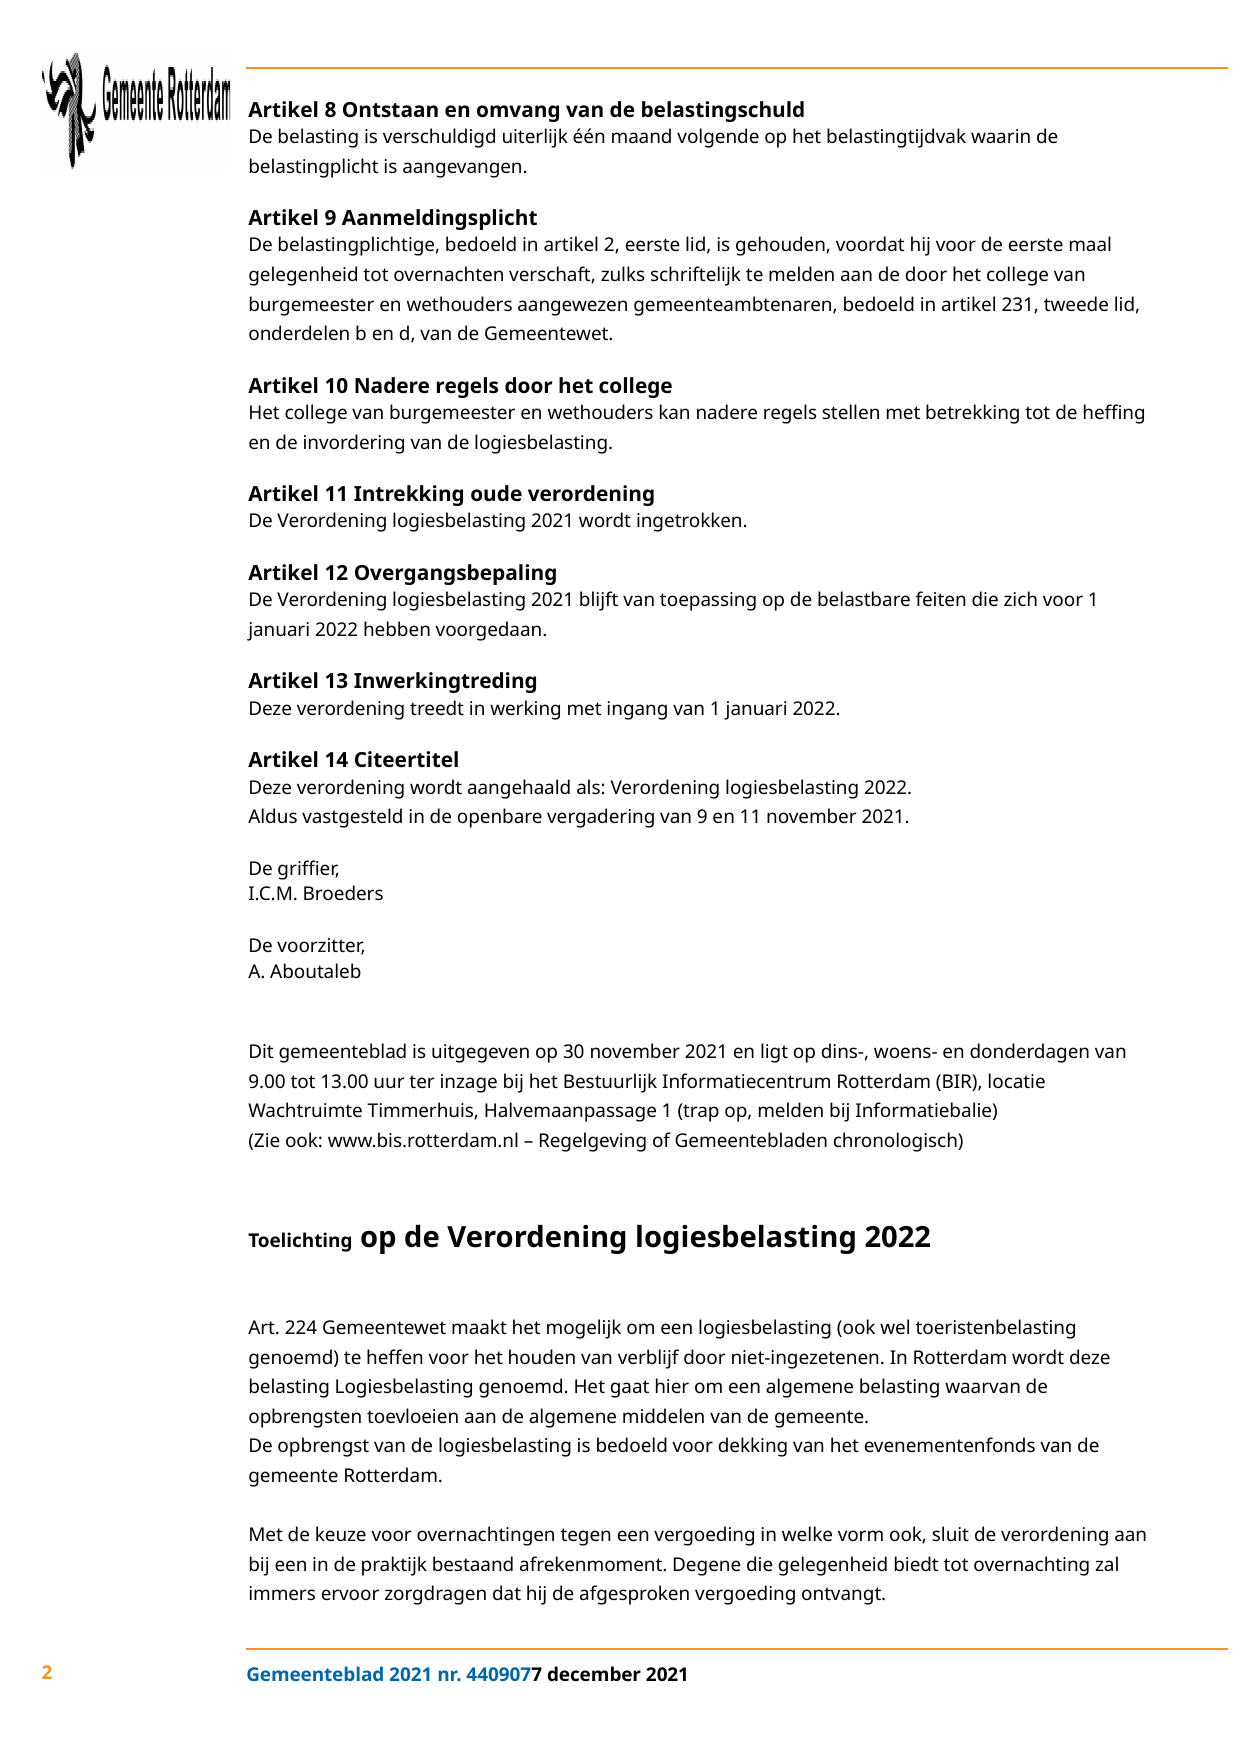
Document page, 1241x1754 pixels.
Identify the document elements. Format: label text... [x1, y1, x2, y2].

text De belastingplichtige, bedoeld in artikel 2, eerste lid, is gehouden, voordat hij voor de eerste maal gelegenheid tot overnachten verschaft, zulks schriftelijk te melden aan de door het college van burgemeester en wethouders aangewezen gemeenteambtenaren, bedoeld in artikel 231, tweede lid, onderdelen b en d, van de Gemeentewet. [248, 232, 1152, 346]
text Artikel 8 Ontstaan en omvang van de belastingschuld [248, 95, 1152, 123]
text De griffier, [248, 855, 1152, 881]
text Toelichting op de Verordening logiesbelasting 2022 [248, 1216, 1152, 1256]
text Met de keuze voor overnachtingen tegen een vergoeding in welke vorm ook, sluit de verordening aan bij een in de praktijk bestaand afrekenmoment. Degene die gelegenheid biedt tot overnachting zal immers ervoor zorgdragen dat hij de afgesproken vergoeding ontvangt. [248, 1521, 1152, 1606]
text De opbrengst van de logiesbelasting is bedoeld voor dekking van het evenementenfonds van de gemeente Rotterdam. [248, 1433, 1152, 1488]
text Aldus vastgesteld in de openbare vergadering van 9 en 11 november 2021. [248, 803, 1152, 829]
text Deze verordening wordt aangehaald als: Verordening logiesbelasting 2022. [248, 774, 1152, 799]
text Art. 224 Gemeentewet maakt het mogelijk om een logiesbelasting (ook wel toeristenbelasting genoemd) te heffen voor het houden van verblijf door niet-ingezetenen. In Rotterdam wordt deze belasting Logiesbelasting genoemd. Het gaat hier om een algemene belasting waarvan de opbrengsten toevloeien aan de algemene middelen van de gemeente. [248, 1314, 1152, 1429]
text Artikel 9 Aanmeldingsplicht [248, 203, 1152, 232]
text (Zie ook: www.bis.rotterdam.nl – Regelgeving of Gemeentebladen chronologisch) [248, 1127, 1152, 1153]
text Artikel 11 Intrekking oude verordening [248, 479, 1152, 508]
text De Verordening logiesbelasting 2021 wordt ingetrokken. [248, 508, 1152, 533]
text I.C.M. Broeders [248, 881, 1152, 906]
text De belasting is verschuldigd uiterlijk één maand volgende op het belastingtijdvak waarin de belastingplicht is aangevangen. [248, 123, 1152, 178]
text A. Aboutaleb [248, 958, 1152, 983]
text Dit gemeenteblad is uitgegeven op 30 november 2021 en ligt op dins-, woens- en donderdagen van 9.00 tot 13.00 uur ter inzage bij het Bestuurlijk Informatiecentrum Rotterdam (BIR), locatie Wachtruimte Timmerhuis, Halvemaanpassage 1 (trap op, melden bij Informatiebalie) [248, 1038, 1152, 1123]
text Artikel 13 Inwerkingtreding [248, 667, 1152, 695]
text Het college van burgemeester en wethouders kan nadere regels stellen met betrekking tot de heffing en de invordering van de logiesbelasting. [248, 399, 1152, 454]
picture [41, 47, 231, 172]
text Artikel 14 Citeertitel [248, 745, 1152, 774]
text Artikel 10 Nadere regels door het college [248, 371, 1152, 399]
text Deze verordening treedt in werking met ingang van 1 januari 2022. [248, 695, 1152, 721]
text Artikel 12 Overgangsbepaling [248, 558, 1152, 587]
text De voorzitter, [248, 932, 1152, 958]
text De Verordening logiesbelasting 2021 blijft van toepassing op de belastbare feiten die zich voor 1 januari 2022 hebben voorgedaan. [248, 587, 1152, 642]
